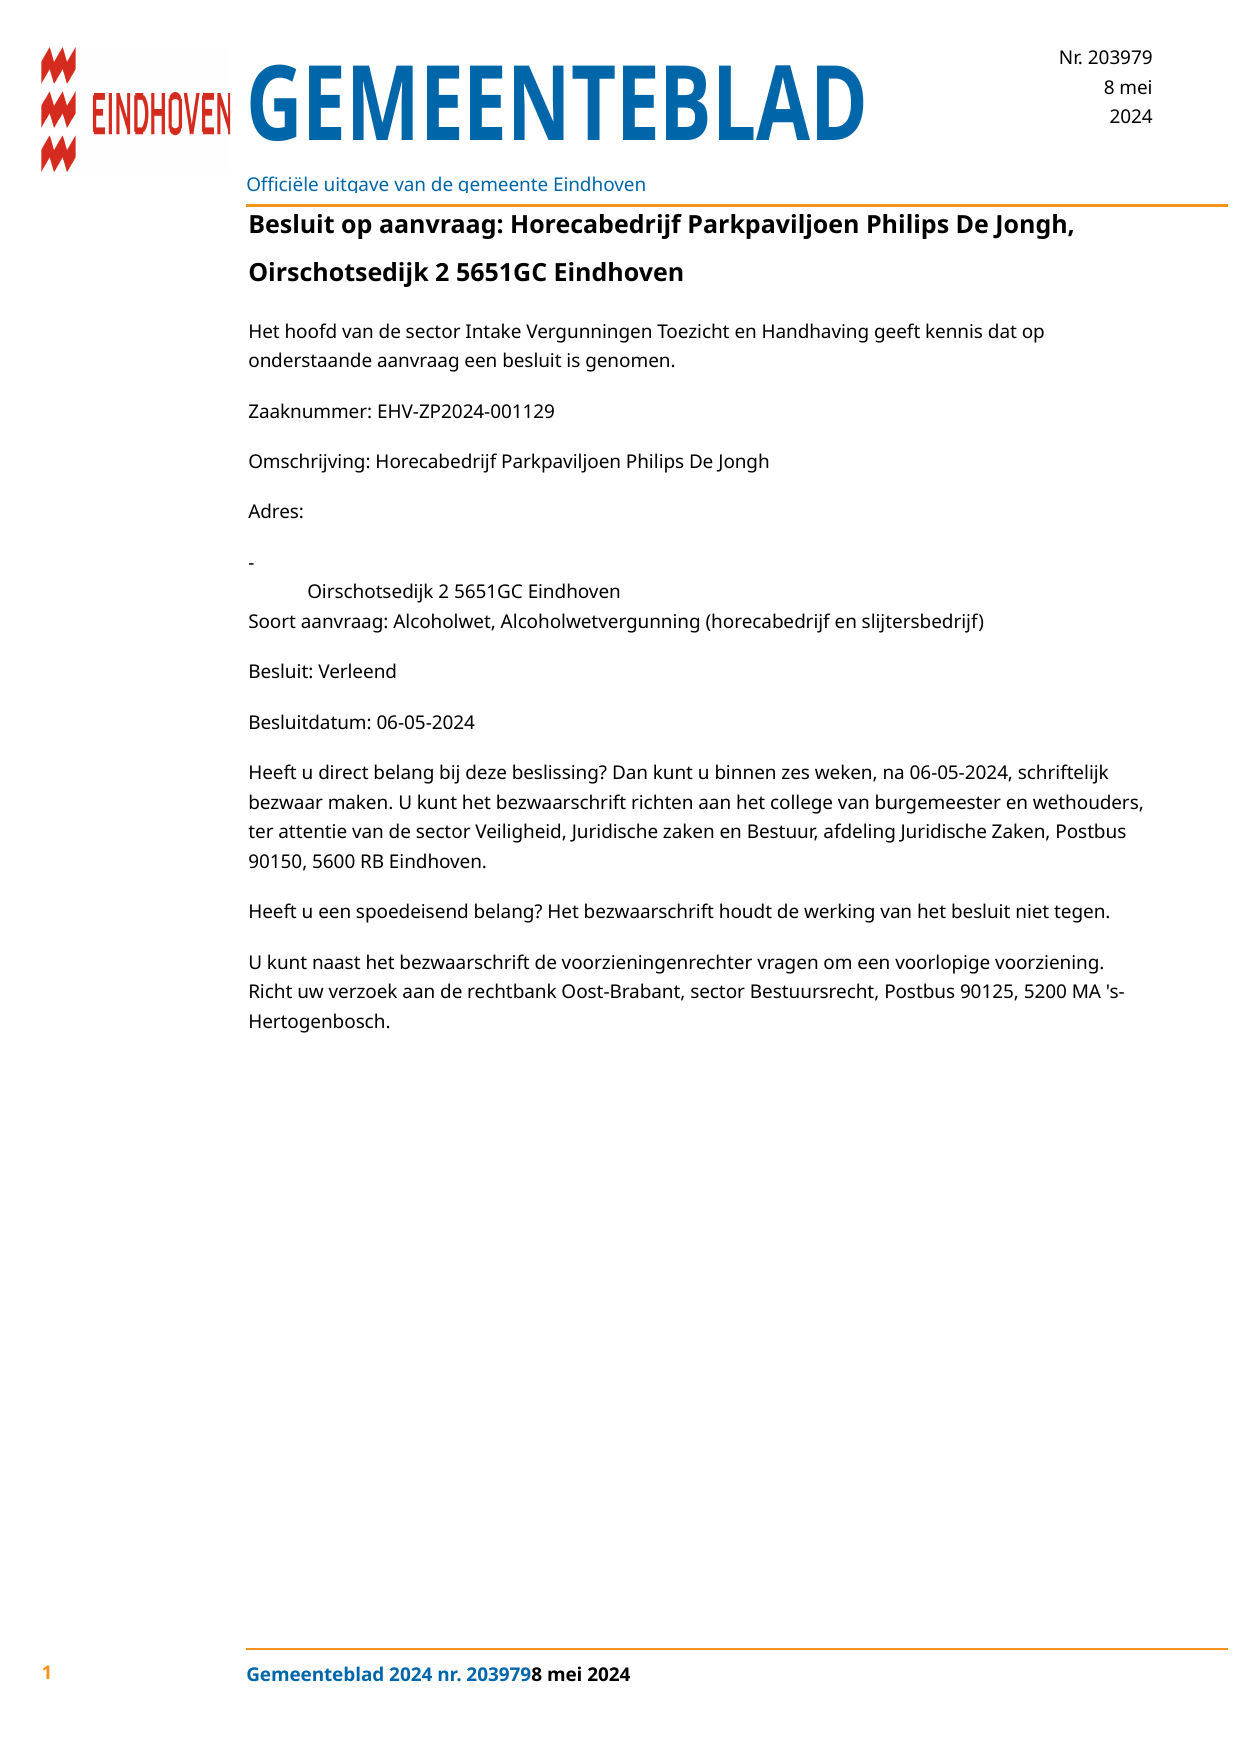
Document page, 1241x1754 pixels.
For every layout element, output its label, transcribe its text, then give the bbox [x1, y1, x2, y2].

text Besluit: Verleend [248, 659, 1152, 684]
picture [41, 47, 231, 172]
text Zaaknummer: EHV-ZP2024-001129 [248, 398, 1152, 424]
list Oirschotsedijk 2 5651GC Eindhoven [248, 579, 1152, 604]
text Heeft u een spoedeisend belang? Het bezwaarschrift houdt de werking van het besluit niet tegen. [248, 899, 1152, 924]
text Heeft u direct belang bij deze beslissing? Dan kunt u binnen zes weken, na 06-05-2024, schriftelijk bezwaar maken. U kunt het bezwaarschrift richten aan het college van burgemeester en wethouders, ter attentie van de sector Veiligheid, Juridische zaken en Bestuur, afdeling Juridische Zaken, Postbus 90150, 5600 RB Eindhoven. [248, 759, 1152, 874]
text Omschrijving: Horecabedrijf Parkpaviljoen Philips De Jongh [248, 448, 1152, 474]
text Besluit op aanvraag: Horecabedrijf Parkpaviljoen Philips De Jongh, Oirschotsedijk 2 5651GC Eindhoven [248, 207, 1152, 288]
text U kunt naast het bezwaarschrift de voorzieningenrechter vragen om een voorlopige voorziening. Richt uw verzoek aan de rechtbank Oost-Brabant, sector Bestuursrecht, Postbus 90125, 5200 MA 's-Hertogenbosch. [248, 949, 1152, 1034]
text Het hoofd van de sector Intake Vergunningen Toezicht en Handhaving geeft kennis dat op onderstaande aanvraag een besluit is genomen. [248, 318, 1152, 373]
text Besluitdatum: 06-05-2024 [248, 709, 1152, 735]
text Soort aanvraag: Alcoholwet, Alcoholwetvergunning (horecabedrijf en slijtersbedrijf) [248, 608, 1152, 634]
text Adres: [248, 499, 1152, 524]
